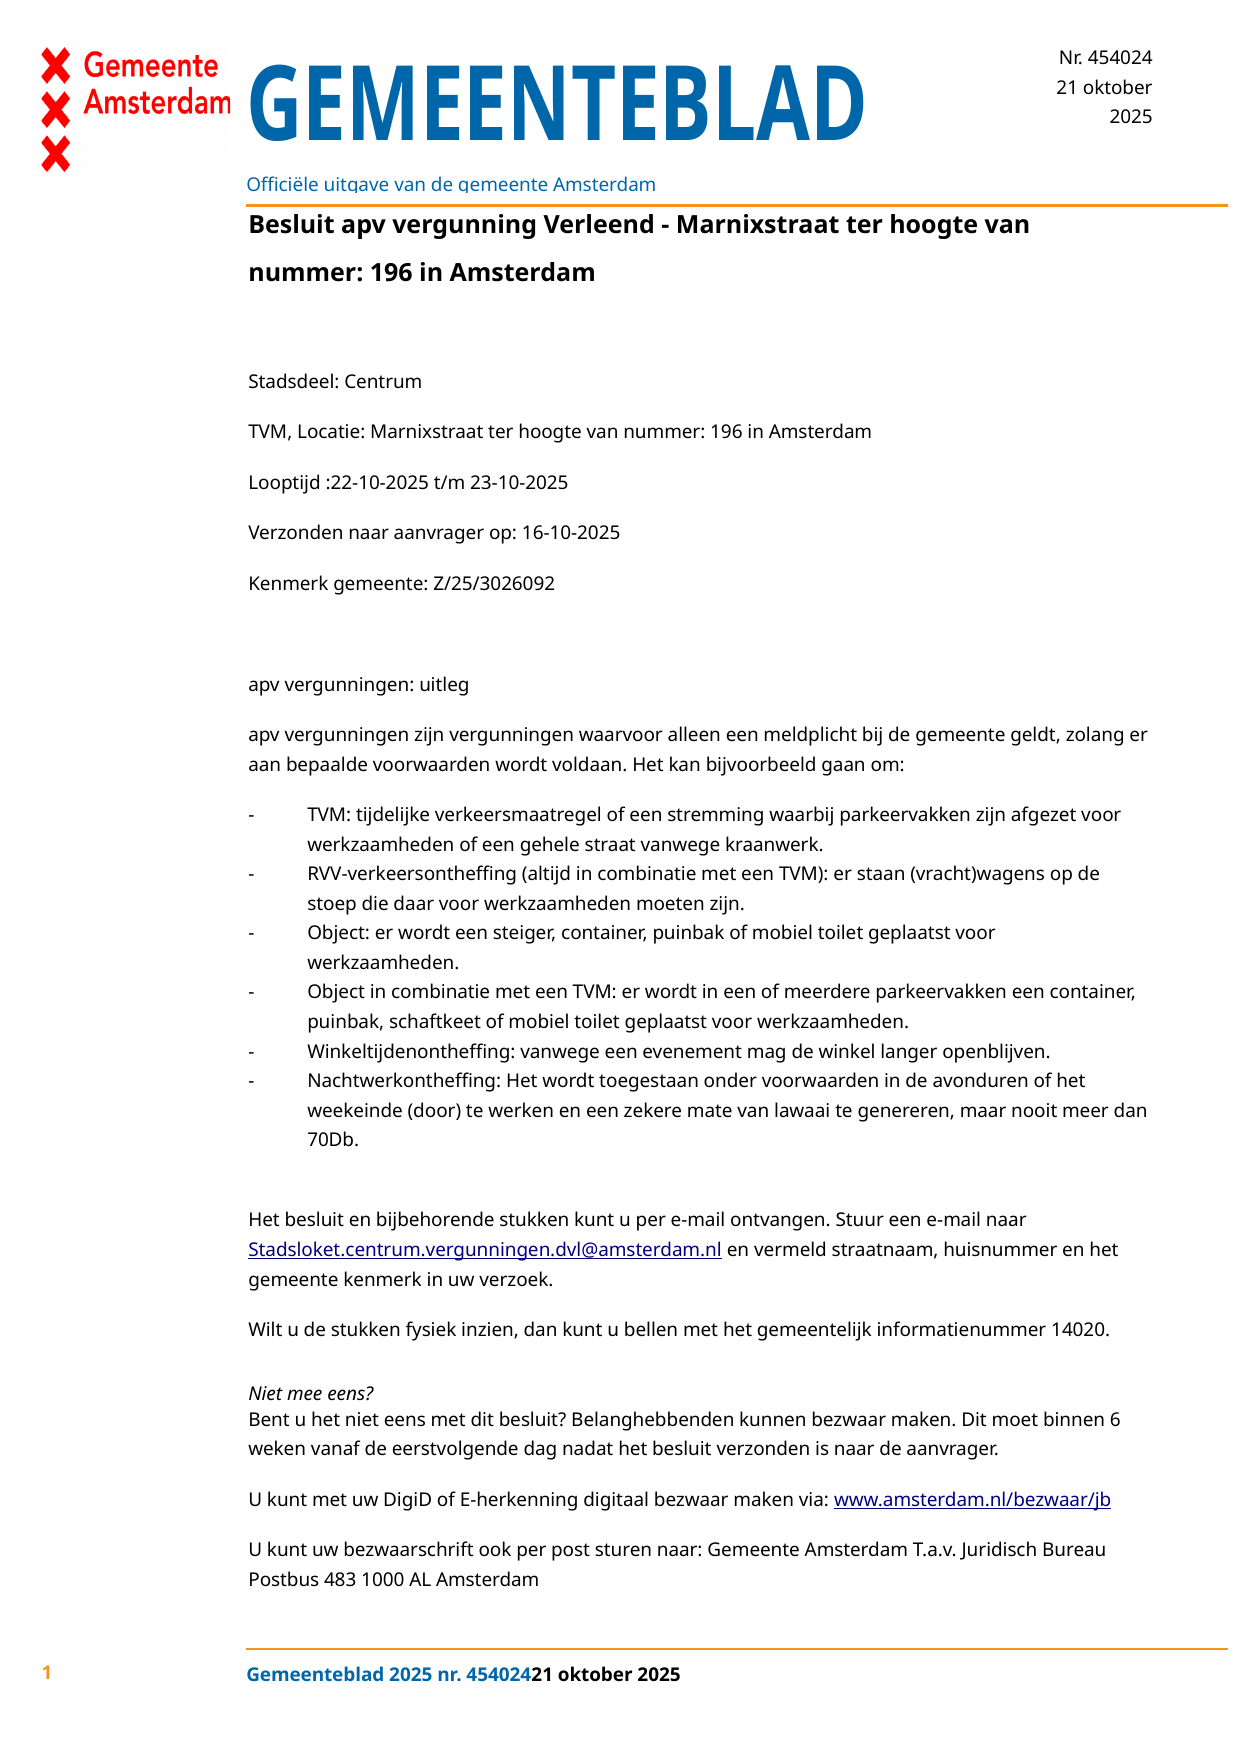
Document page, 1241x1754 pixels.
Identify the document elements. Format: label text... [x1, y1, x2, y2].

text Kenmerk gemeente: Z/25/3026092 [248, 570, 1152, 596]
text Verzonden naar aanvrager op: 16-10-2025 [248, 519, 1152, 545]
text Wilt u de stukken fysiek inzien, dan kunt u bellen met het gemeentelijk informatienummer 14020. [248, 1316, 1152, 1342]
list Winkeltijdenontheffing: vanwege een evenement mag de winkel langer openblijven. [248, 1038, 1152, 1064]
list TVM: tijdelijke verkeersmaatregel of een stremming waarbij parkeervakken zijn afgezet voor werkzaamheden of een gehele straat vanwege kraanwerk. [248, 801, 1152, 857]
text Besluit apv vergunning Verleend - Marnixstraat ter hoogte van nummer: 196 in Amsterdam [248, 207, 1152, 288]
text Niet mee eens? [248, 1380, 1152, 1406]
list Object in combinatie met een TVM: er wordt in een of meerdere parkeervakken een container, puinbak, schaftkeet of mobiel toilet geplaatst voor werkzaamheden. [248, 979, 1152, 1034]
list Nachtwerkontheffing: Het wordt toegestaan onder voorwaarden in de avonduren of het weekeinde (door) te werken en een zekere mate van lawaai te genereren, maar nooit meer dan 70Db. [248, 1067, 1152, 1152]
picture [41, 47, 231, 172]
text apv vergunningen: uitleg [248, 671, 1152, 697]
text Looptijd :22-10-2025 t/m 23-10-2025 [248, 469, 1152, 495]
text TVM, Locatie: Marnixstraat ter hoogte van nummer: 196 in Amsterdam [248, 419, 1152, 444]
text Stadsdeel: Centrum [248, 368, 1152, 394]
text apv vergunningen zijn vergunningen waarvoor alleen een meldplicht bij de gemeente geldt, zolang er aan bepaalde voorwaarden wordt voldaan. Het kan bijvoorbeeld gaan om: [248, 721, 1152, 777]
list Object: er wordt een steiger, container, puinbak of mobiel toilet geplaatst voor werkzaamheden. [248, 919, 1152, 975]
list RVV-verkeersontheffing (altijd in combinatie met een TVM): er staan (vracht)wagens op de stoep die daar voor werkzaamheden moeten zijn. [248, 860, 1152, 916]
text Het besluit en bijbehorende stukken kunt u per e-mail ontvangen. Stuur een e-mail naar Stadsloket.centrum.vergunningen.dvl@amsterdam.nl en vermeld straatnaam, huisnummer en het gemeente kenmerk in uw verzoek. [248, 1207, 1152, 1292]
text U kunt uw bezwaarschrift ook per post sturen naar: Gemeente Amsterdam T.a.v. Juridisch Bureau Postbus 483 1000 AL Amsterdam [248, 1536, 1152, 1592]
text Bent u het niet eens met dit besluit? Belanghebbenden kunnen bezwaar maken. Dit moet binnen 6 weken vanaf de eerstvolgende dag nadat het besluit verzonden is naar de aanvrager. [248, 1406, 1152, 1461]
text U kunt met uw DigiD of E-herkenning digitaal bezwaar maken via: www.amsterdam.nl/bezwaar/jb [248, 1486, 1152, 1512]
